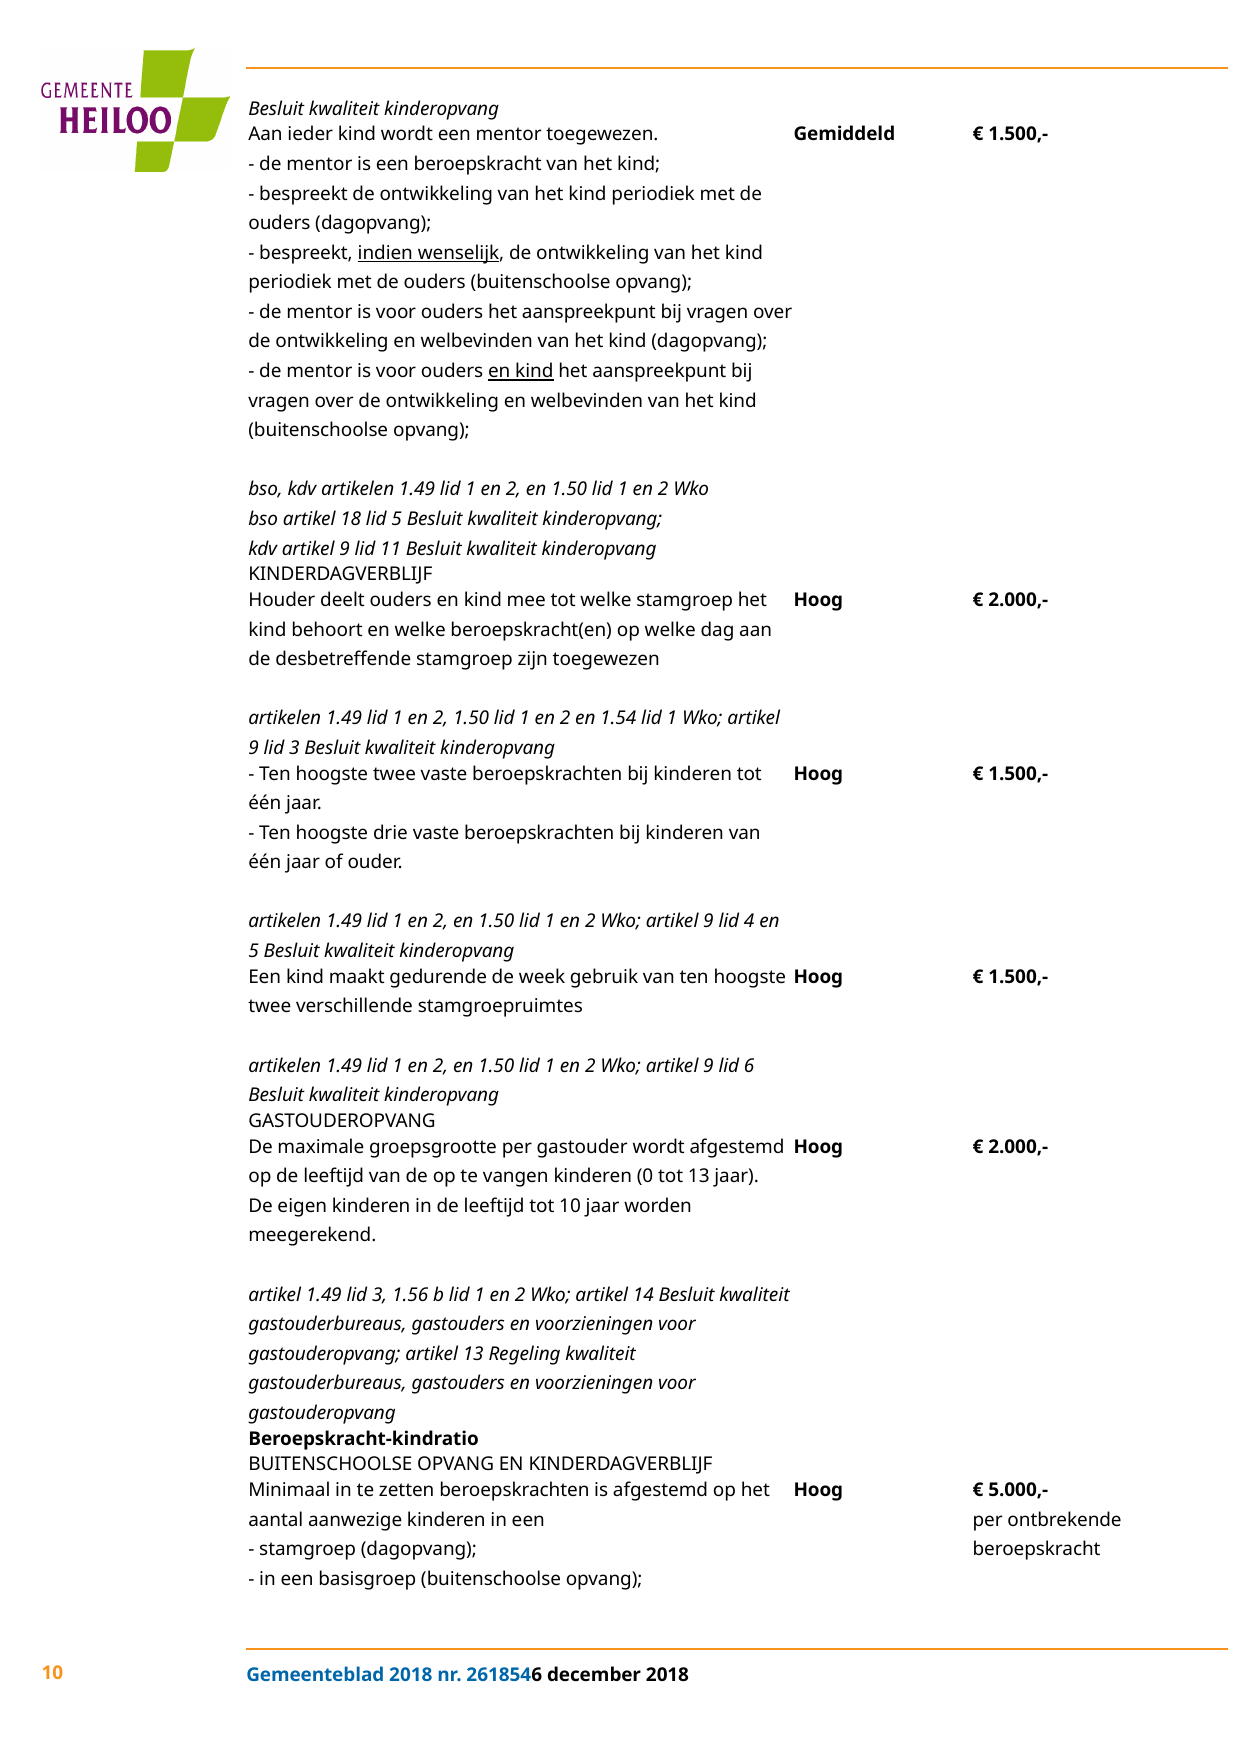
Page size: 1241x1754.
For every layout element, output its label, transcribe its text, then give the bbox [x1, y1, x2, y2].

table_cell - Ten hoogste twee vaste beroepskrachten bij kinderen tot één jaar. - Ten hoogste drie vaste beroepskrachten bij kinderen van één jaar of ouder. artikelen 1.49 lid 1 en 2, en 1.50 lid 1 en 2 Wko; artikel 9 lid 4 en 5 Besluit kwaliteit kinderopvang [248, 760, 793, 963]
table_cell [793, 95, 972, 121]
table_cell € 2.000,- [973, 1133, 1152, 1425]
table_cell Minimaal in te zetten beroepskrachten is afgestemd op het aantal aanwezige kinderen in een - stamgroep (dagopvang); - in een basisgroep (buitenschoolse opvang); [248, 1476, 793, 1591]
table_cell [973, 95, 1152, 121]
table_cell Hoog [793, 1133, 972, 1425]
table_cell Besluit kwaliteit kinderopvang [248, 95, 793, 121]
table_cell BUITENSCHOOLSE OPVANG EN KINDERDAGVERBLIJF [248, 1451, 1152, 1476]
table_cell KINDERDAGVERBLIJF [248, 560, 1152, 586]
table_cell Houder deelt ouders en kind mee tot welke stamgroep het kind behoort en welke beroepskracht(en) op welke dag aan de desbetreffende stamgroep zijn toegewezen artikelen 1.49 lid 1 en 2, 1.50 lid 1 en 2 en 1.54 lid 1 Wko; artikel 9 lid 3 Besluit kwaliteit kinderopvang [248, 586, 793, 760]
table_cell Aan ieder kind wordt een mentor toegewezen. - de mentor is een beroepskracht van het kind; - bespreekt de ontwikkeling van het kind periodiek met de ouders (dagopvang); - bespreekt, indien wenselijk, de ontwikkeling van het kind periodiek met de ouders (buitenschoolse opvang); - de mentor is voor ouders het aanspreekpunt bij vragen over de ontwikkeling en welbevinden van het kind (dagopvang); - de mentor is voor ouders en kind het aanspreekpunt bij vragen over de ontwikkeling en welbevinden van het kind (buitenschoolse opvang); bso, kdv artikelen 1.49 lid 1 en 2, en 1.50 lid 1 en 2 Wko bso artikel 18 lid 5 Besluit kwaliteit kinderopvang; kdv artikel 9 lid 11 Besluit kwaliteit kinderopvang [248, 121, 793, 560]
table_cell Hoog [793, 1476, 972, 1591]
table_cell Hoog [793, 760, 972, 963]
table_cell Een kind maakt gedurende de week gebruik van ten hoogste twee verschillende stamgroepruimtes artikelen 1.49 lid 1 en 2, en 1.50 lid 1 en 2 Wko; artikel 9 lid 6 Besluit kwaliteit kinderopvang [248, 963, 793, 1107]
table_cell Hoog [793, 586, 972, 760]
table_cell Beroepskracht-kindratio [248, 1425, 1152, 1451]
table_cell GASTOUDEROPVANG [248, 1107, 1152, 1133]
table_cell € 1.500,- [973, 121, 1152, 560]
table_cell € 1.500,- [973, 760, 1152, 963]
table_cell € 1.500,- [973, 963, 1152, 1107]
table_cell € 2.000,- [973, 586, 1152, 760]
table_cell € 5.000,- per ontbrekende beroepskracht [973, 1476, 1152, 1591]
table_cell Hoog [793, 963, 972, 1107]
table_cell De maximale groepsgrootte per gastouder wordt afgestemd op de leeftijd van de op te vangen kinderen (0 tot 13 jaar). De eigen kinderen in de leeftijd tot 10 jaar worden meegerekend. artikel 1.49 lid 3, 1.56 b lid 1 en 2 Wko; artikel 14 Besluit kwaliteit gastouderbureaus, gastouders en voorzieningen voor gastouderopvang; artikel 13 Regeling kwaliteit gastouderbureaus, gastouders en voorzieningen voor gastouderopvang [248, 1133, 793, 1425]
picture [41, 47, 231, 172]
table_cell Gemiddeld [793, 121, 972, 560]
